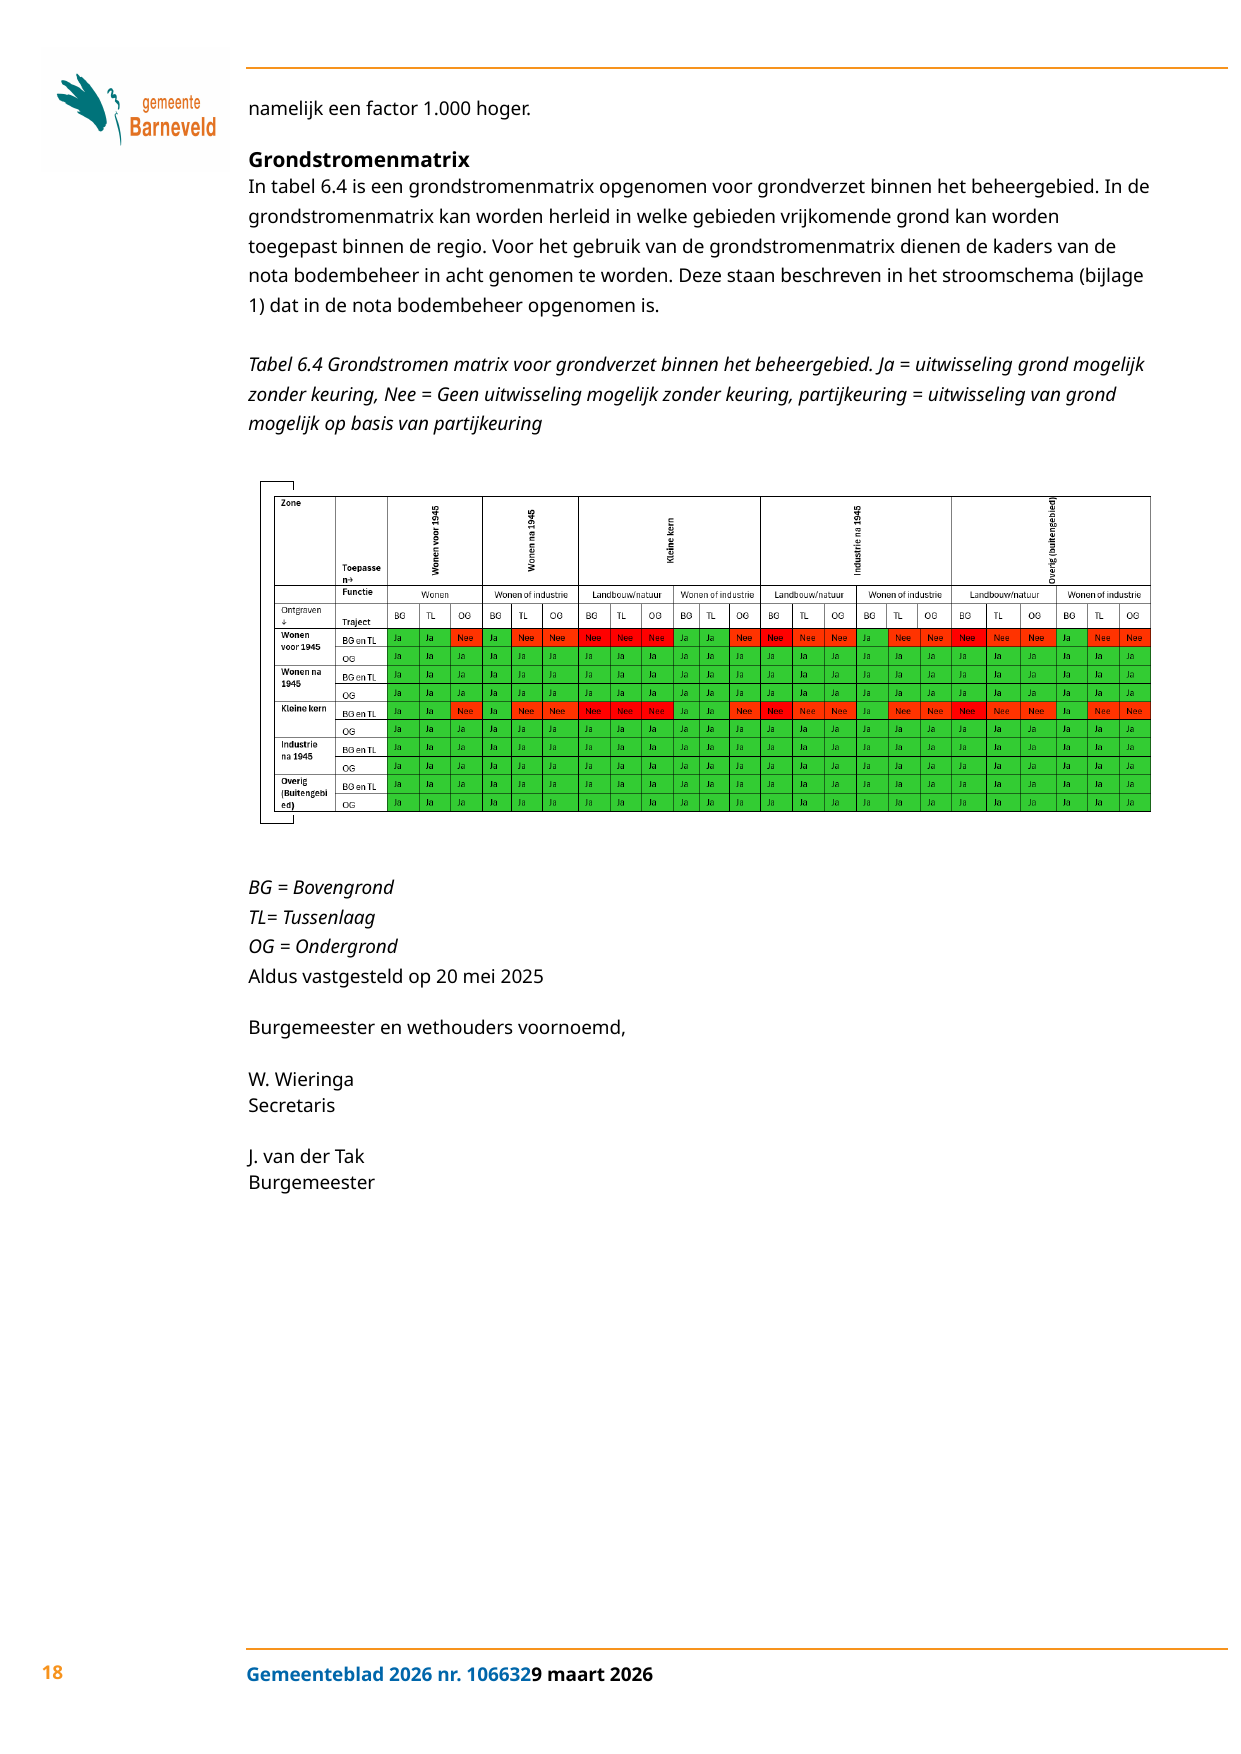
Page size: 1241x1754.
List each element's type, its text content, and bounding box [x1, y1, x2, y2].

text TL= Tussenlaag [248, 904, 1152, 930]
text namelijk een factor 1.000 hoger. [248, 95, 1152, 121]
text OG = Ondergrond [248, 933, 1152, 959]
text Burgemeester [248, 1169, 1152, 1195]
picture [41, 47, 231, 172]
text BG = Bovengrond [248, 874, 1152, 900]
text Grondstromenmatrix [248, 145, 1152, 174]
text Tabel 6.4 Grondstromen matrix voor grondverzet binnen het beheergebied. Ja = uitwisseling grond mogelijk zonder keuring, Nee = Geen uitwisseling mogelijk zonder keuring, partijkeuring = uitwisseling van grond mogelijk op basis van partijkeuring [248, 351, 1152, 436]
picture [268, 490, 1155, 815]
text Secretaris [248, 1092, 1152, 1117]
text Burgemeester en wethouders voornoemd, [248, 1014, 1152, 1040]
text W. Wieringa [248, 1066, 1152, 1092]
text In tabel 6.4 is een grondstromenmatrix opgenomen voor grondverzet binnen het beheergebied. In de grondstromenmatrix kan worden herleid in welke gebieden vrijkomende grond kan worden toegepast binnen de regio. Voor het gebruik van de grondstromenmatrix dienen de kaders van de nota bodembeheer in acht genomen te worden. Deze staan beschreven in het stroomschema (bijlage 1) dat in de nota bodembeheer opgenomen is. [248, 174, 1152, 318]
text J. van der Tak [248, 1143, 1152, 1169]
text Aldus vastgesteld op 20 mei 2025 [248, 963, 1152, 989]
